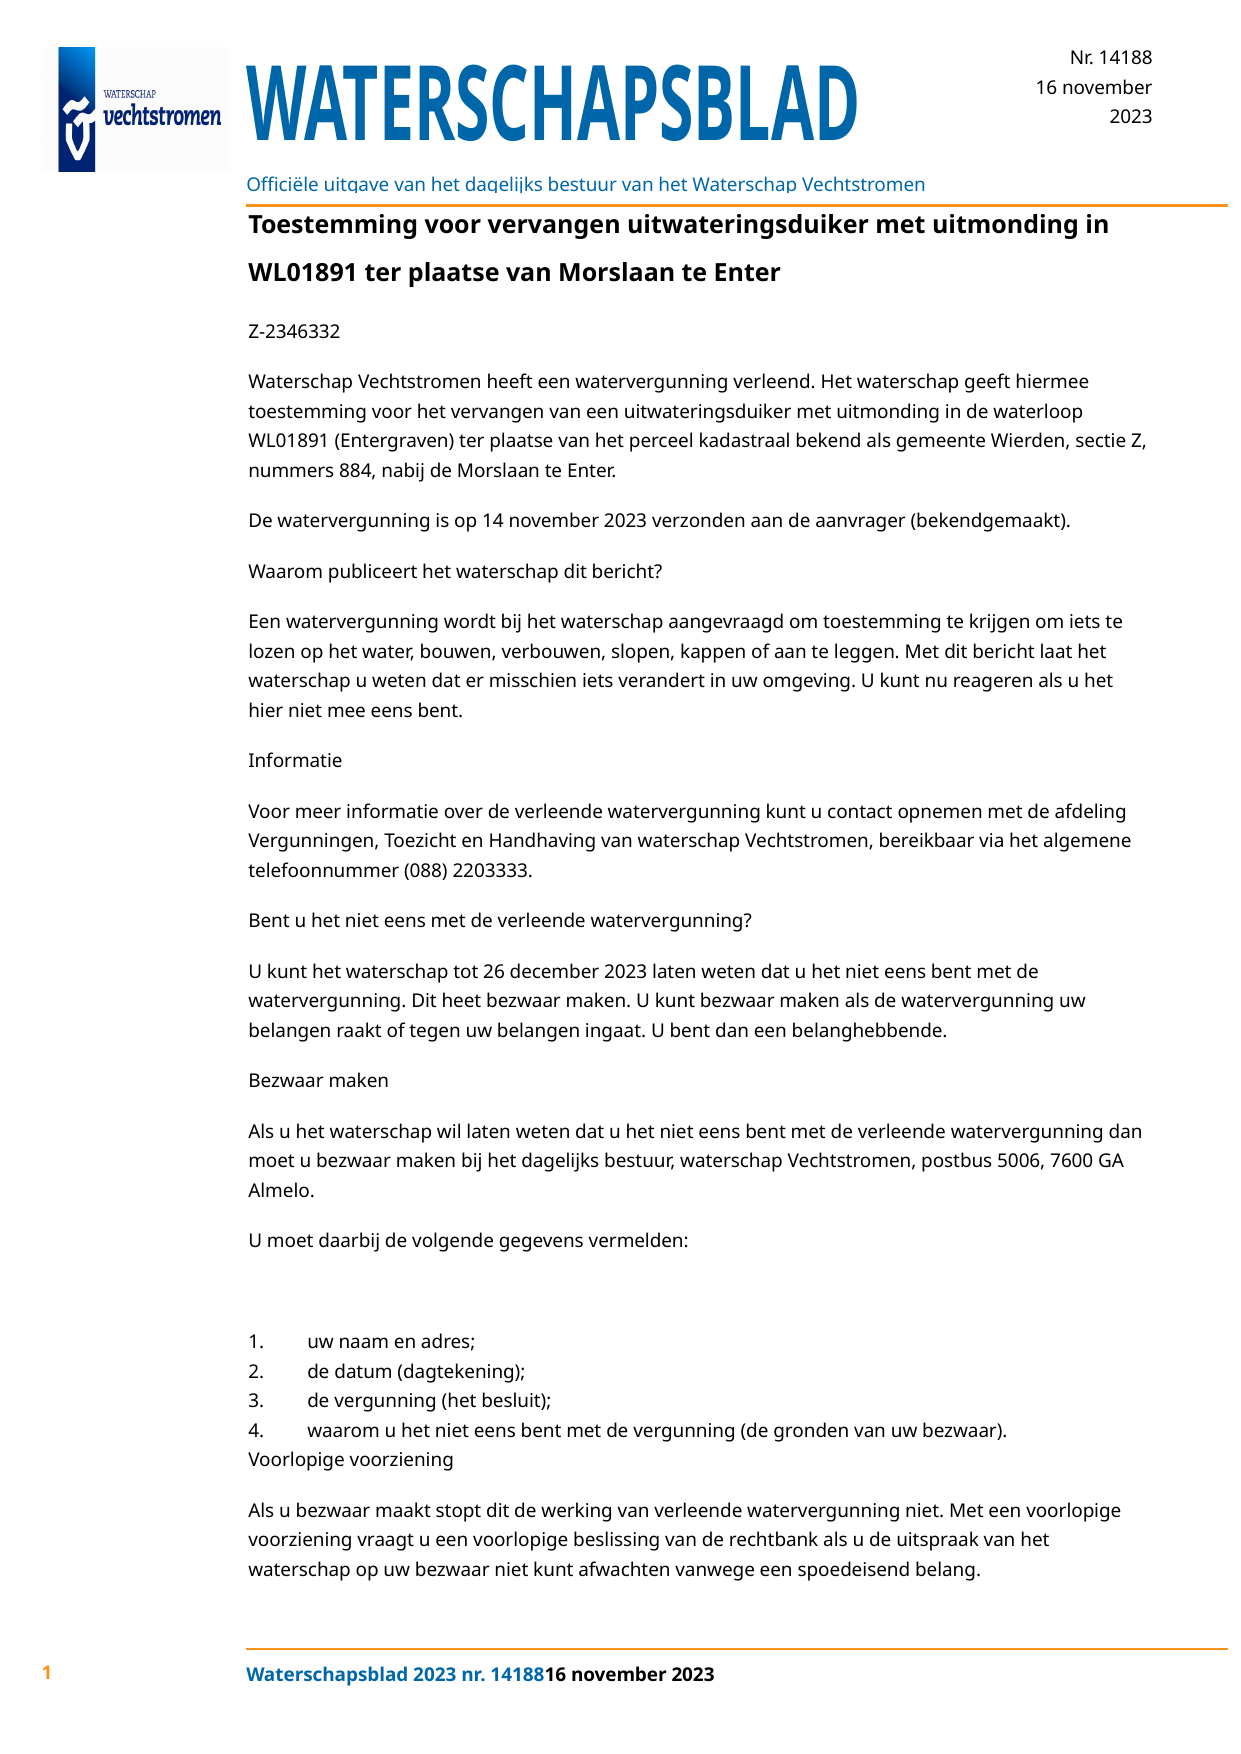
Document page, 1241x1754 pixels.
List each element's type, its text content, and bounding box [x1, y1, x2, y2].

text Waterschap Vechtstromen heeft een watervergunning verleend. Het waterschap geeft hiermee toestemming voor het vervangen van een uitwateringsduiker met uitmonding in de waterloop WL01891 (Entergraven) ter plaatse van het perceel kadastraal bekend als gemeente Wierden, sectie Z, nummers 884, nabij de Morslaan te Enter. [248, 368, 1152, 483]
text Informatie [248, 747, 1152, 773]
text U kunt het waterschap tot 26 december 2023 laten weten dat u het niet eens bent met de watervergunning. Dit heet bezwaar maken. U kunt bezwaar maken als de watervergunning uw belangen raakt of tegen uw belangen ingaat. U bent dan een belanghebbende. [248, 958, 1152, 1043]
text De watervergunning is op 14 november 2023 verzonden aan de aanvrager (bekendgemaakt). [248, 507, 1152, 533]
text Toestemming voor vervangen uitwateringsduiker met uitmonding in WL01891 ter plaatse van Morslaan te Enter [248, 207, 1152, 288]
text Als u het waterschap wil laten weten dat u het niet eens bent met de verleende watervergunning dan moet u bezwaar maken bij het dagelijks bestuur, waterschap Vechtstromen, postbus 5006, 7600 GA Almelo. [248, 1118, 1152, 1203]
list de vergunning (het besluit); [248, 1387, 1152, 1413]
list uw naam en adres; [248, 1328, 1152, 1354]
text U moet daarbij de volgende gegevens vermelden: [248, 1227, 1152, 1253]
picture [41, 47, 231, 172]
text Een watervergunning wordt bij het waterschap aangevraagd om toestemming te krijgen om iets te lozen op het water, bouwen, verbouwen, slopen, kappen of aan te leggen. Met dit bericht laat het waterschap u weten dat er misschien iets verandert in uw omgeving. U kunt nu reageren als u het hier niet mee eens bent. [248, 608, 1152, 723]
text Als u bezwaar maakt stopt dit de werking van verleende watervergunning niet. Met een voorlopige voorziening vraagt u een voorlopige beslissing van de rechtbank als u de uitspraak van het waterschap op uw bezwaar niet kunt afwachten vanwege een spoedeisend belang. [248, 1497, 1152, 1582]
list de datum (dagtekening); [248, 1358, 1152, 1384]
text Waarom publiceert het waterschap dit bericht? [248, 558, 1152, 584]
text Bezwaar maken [248, 1067, 1152, 1093]
list waarom u het niet eens bent met de vergunning (de gronden van uw bezwaar). [248, 1417, 1152, 1443]
text Z-2346332 [248, 318, 1152, 344]
text Bent u het niet eens met de verleende watervergunning? [248, 907, 1152, 933]
text Voor meer informatie over de verleende watervergunning kunt u contact opnemen met de afdeling Vergunningen, Toezicht en Handhaving van waterschap Vechtstromen, bereikbaar via het algemene telefoonnummer (088) 2203333. [248, 798, 1152, 883]
text Voorlopige voorziening [248, 1447, 1152, 1472]
